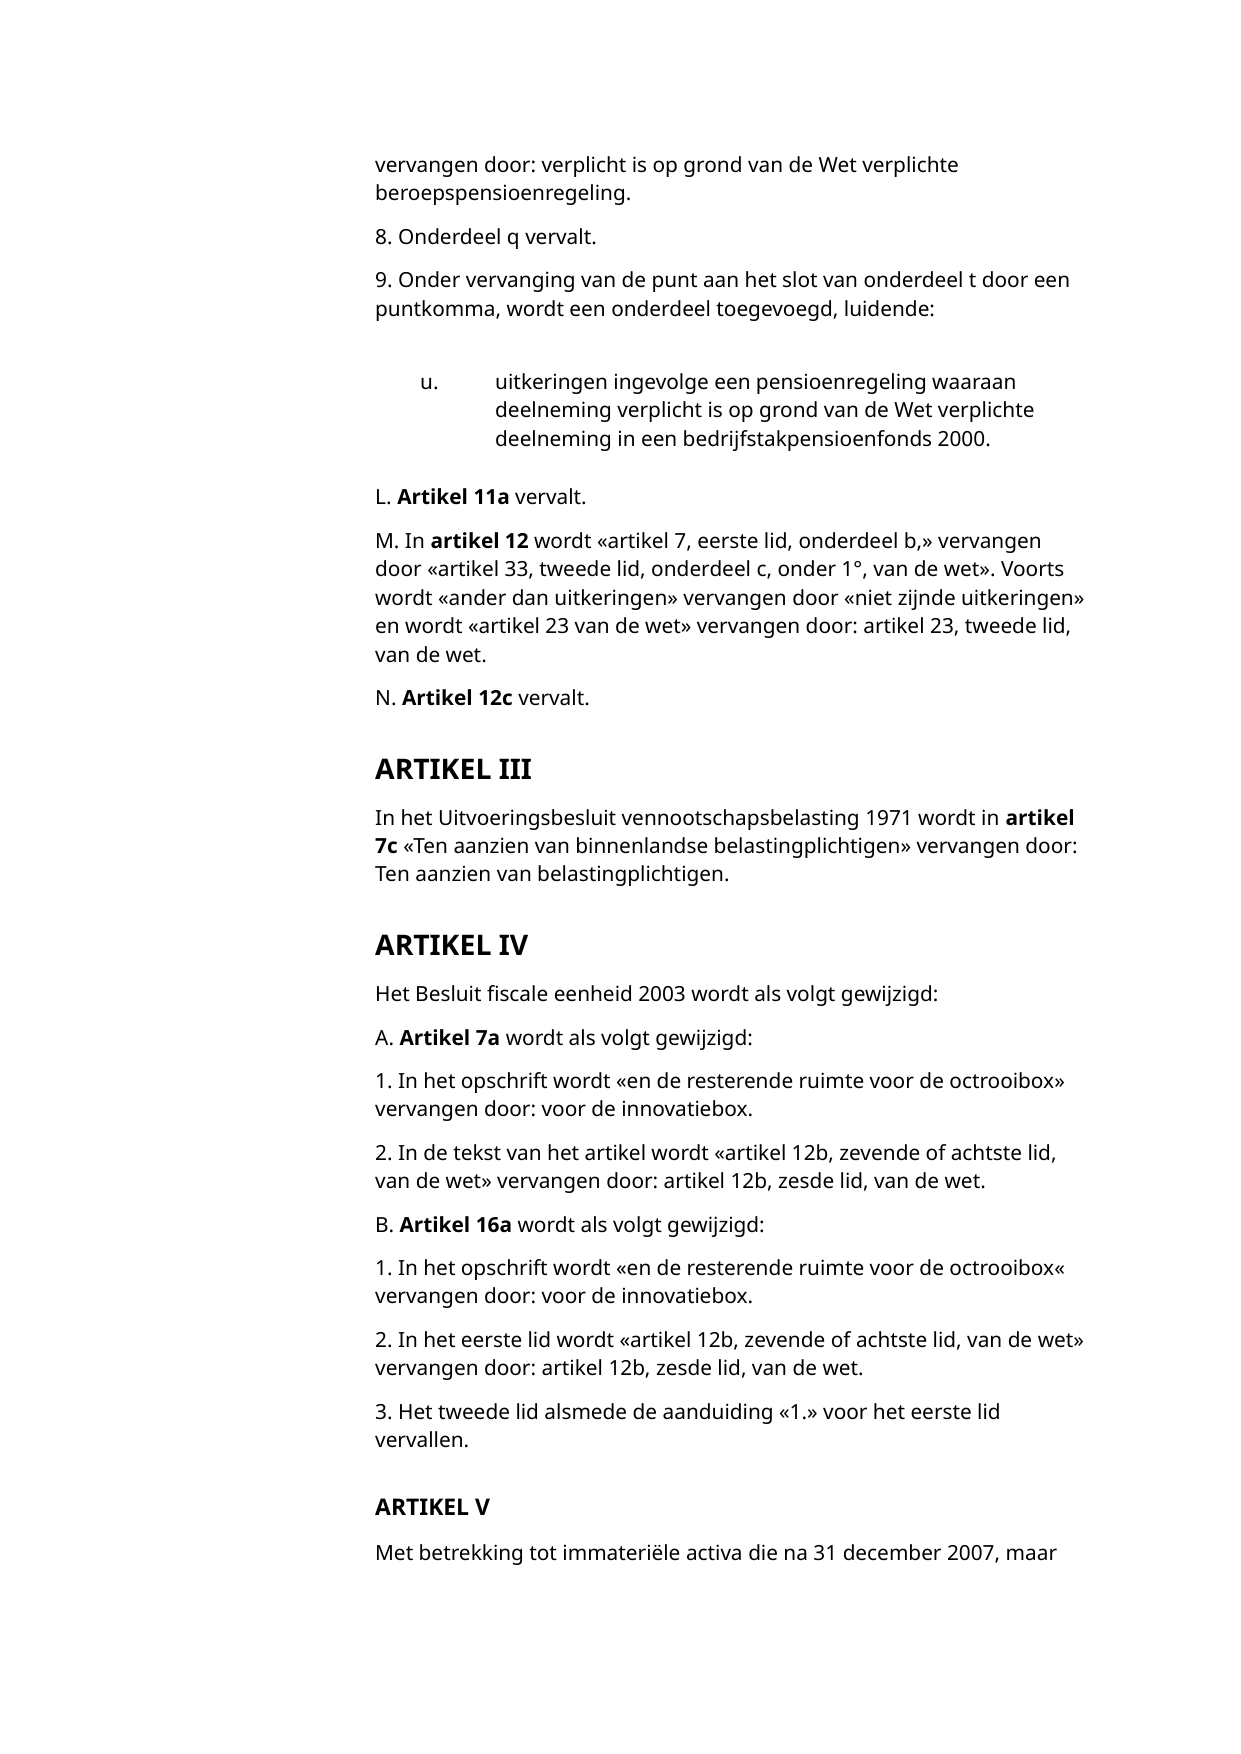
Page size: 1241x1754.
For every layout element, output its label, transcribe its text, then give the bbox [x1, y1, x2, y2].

text In het Uitvoeringsbesluit vennootschapsbelasting 1971 wordt in artikel 7c «Ten aanzien van binnenlandse belastingplichtigen» vervangen door: Ten aanzien van belastingplichtigen. [375, 803, 1090, 888]
text 9. Onder vervanging van de punt aan het slot van onderdeel t door een puntkomma, wordt een onderdeel toegevoegd, luidende: [375, 265, 1090, 322]
text 1. In het opschrift wordt «en de resterende ruimte voor de octrooibox« vervangen door: voor de innovatiebox. [375, 1253, 1090, 1310]
text A. Artikel 7a wordt als volgt gewijzigd: [375, 1023, 1090, 1051]
list uitkeringen ingevolge een pensioenregeling waaraan deelneming verplicht is op grond van de Wet verplichte deelneming in een bedrijfstakpensioenfonds 2000. [420, 367, 1090, 452]
text B. Artikel 16a wordt als volgt gewijzigd: [375, 1210, 1090, 1238]
text 1. In het opschrift wordt «en de resterende ruimte voor de octrooibox» vervangen door: voor de innovatiebox. [375, 1066, 1090, 1123]
text Met betrekking tot immateriële activa die na 31 december 2007, maar [375, 1538, 1090, 1566]
text 3. Het tweede lid alsmede de aanduiding «1.» voor het eerste lid vervallen. [375, 1397, 1090, 1454]
subtitle ARTIKEL V [375, 1491, 1090, 1523]
text 2. In de tekst van het artikel wordt «artikel 12b, zevende of achtste lid, van de wet» vervangen door: artikel 12b, zesde lid, van de wet. [375, 1138, 1090, 1195]
subtitle ARTIKEL IV [375, 926, 1090, 964]
text L. Artikel 11a vervalt. [375, 482, 1090, 511]
text M. In artikel 12 wordt «artikel 7, eerste lid, onderdeel b,» vervangen door «artikel 33, tweede lid, onderdeel c, onder 1°, van de wet». Voorts wordt «ander dan uitkeringen» vervangen door «niet zijnde uitkeringen» en wordt «artikel 23 van de wet» vervangen door: artikel 23, tweede lid, van de wet. [375, 526, 1090, 668]
text N. Artikel 12c vervalt. [375, 683, 1090, 712]
subtitle ARTIKEL III [375, 749, 1090, 788]
text 2. In het eerste lid wordt «artikel 12b, zevende of achtste lid, van de wet» vervangen door: artikel 12b, zesde lid, van de wet. [375, 1325, 1090, 1382]
text Het Besluit fiscale eenheid 2003 wordt als volgt gewijzigd: [375, 979, 1090, 1008]
text 8. Onderdeel q vervalt. [375, 222, 1090, 250]
text vervangen door: verplicht is op grond van de Wet verplichte beroepspensioenregeling. [375, 150, 1090, 207]
